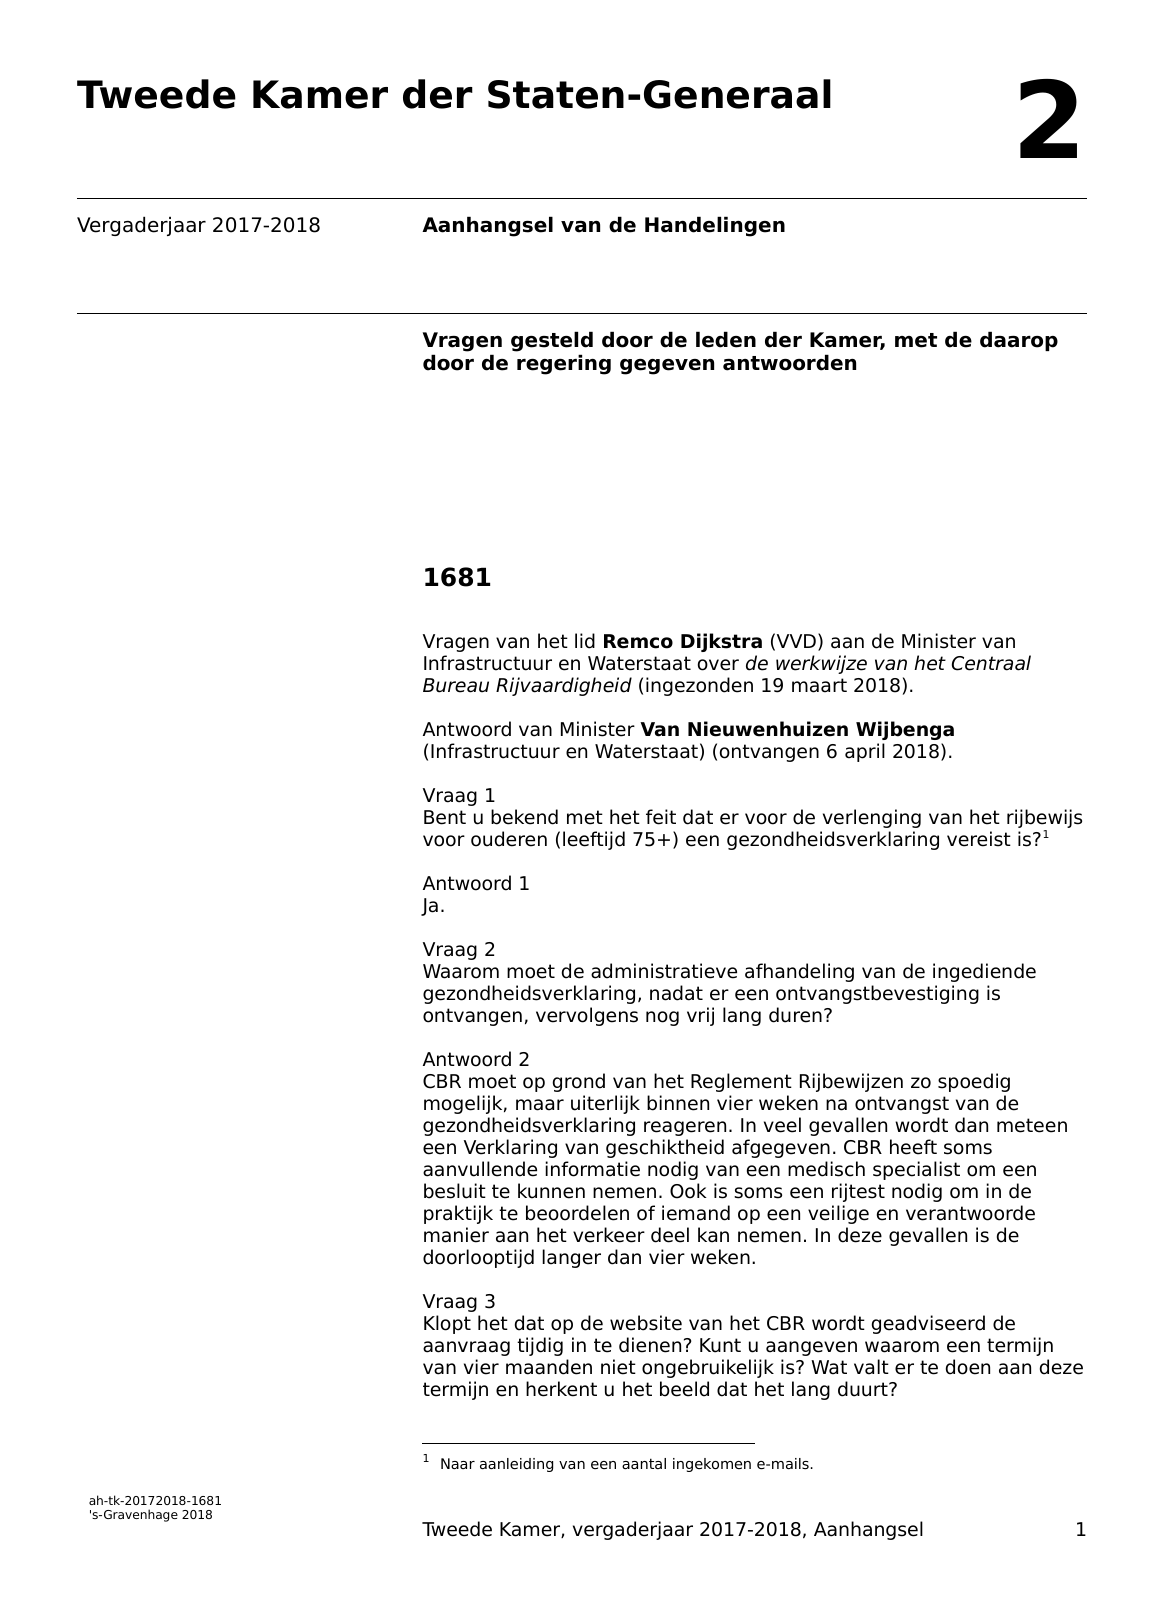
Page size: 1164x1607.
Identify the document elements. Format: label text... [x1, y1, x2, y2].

table_header 2 [886, 59, 1087, 198]
text 1681 [422, 563, 1087, 592]
text Vraag 1 [422, 785, 1087, 807]
text Vragen van het lid Remco Dijkstra (VVD) aan de Minister van Infrastructuur en Waterstaat over de werkwijze van het Centraal Bureau Rijvaardigheid (ingezonden 19 maart 2018). [422, 631, 1087, 697]
text Antwoord van Minister Van Nieuwenhuizen Wijbenga (Infrastructuur en Waterstaat) (ontvangen 6 april 2018). [422, 719, 1087, 763]
table_cell [77, 314, 422, 376]
text Waarom moet de administratieve afhandeling van de ingediende gezondheidsverklaring, nadat er een ontvangstbevestiging is ontvangen, vervolgens nog vrij lang duren? [422, 961, 1087, 1027]
text Ja. [422, 895, 1087, 917]
table_cell Vragen gesteld door de leden der Kamer, met de daarop door de regering gegeven antwoorden [422, 314, 1087, 376]
text Vraag 3 [422, 1291, 1087, 1313]
text CBR moet op grond van het Reglement Rijbewijzen zo spoedig mogelijk, maar uiterlijk binnen vier weken na ontvangst van de gezondheidsverklaring reageren. In veel gevallen wordt dan meteen een Verklaring van geschiktheid afgegeven. CBR heeft soms aanvullende informatie nodig van een medisch specialist om een besluit te kunnen nemen. Ook is soms een rijtest nodig om in de praktijk te beoordelen of iemand op een veilige en verantwoorde manier aan het verkeer deel kan nemen. In deze gevallen is de doorlooptijd langer dan vier weken. [422, 1071, 1087, 1269]
text ah-tk-20172018-1681 [88, 1494, 323, 1508]
text Klopt het dat op de website van het CBR wordt geadviseerd de aanvraag tijdig in te dienen? Kunt u aangeven waarom een termijn van vier maanden niet ongebruikelijk is? Wat valt er te doen aan deze termijn en herkent u het beeld dat het lang duurt? [422, 1313, 1087, 1401]
text Antwoord 2 [422, 1049, 1087, 1071]
text Vraag 2 [422, 939, 1087, 961]
text 's-Gravenhage 2018 [88, 1508, 323, 1522]
text Antwoord 1 [422, 873, 1087, 895]
text Bent u bekend met het feit dat er voor de verlenging van het rijbewijs voor ouderen (leeftijd 75+) een gezondheidsverklaring vereist is? [422, 807, 1087, 851]
table_cell Aanhangsel van de Handelingen [422, 199, 1087, 313]
text Naar aanleiding van een aantal ingekomen e-mails. [422, 1452, 1087, 1474]
table_header Tweede Kamer der Staten-Generaal [77, 59, 886, 198]
table_cell Vergaderjaar 2017-2018 [77, 199, 422, 313]
